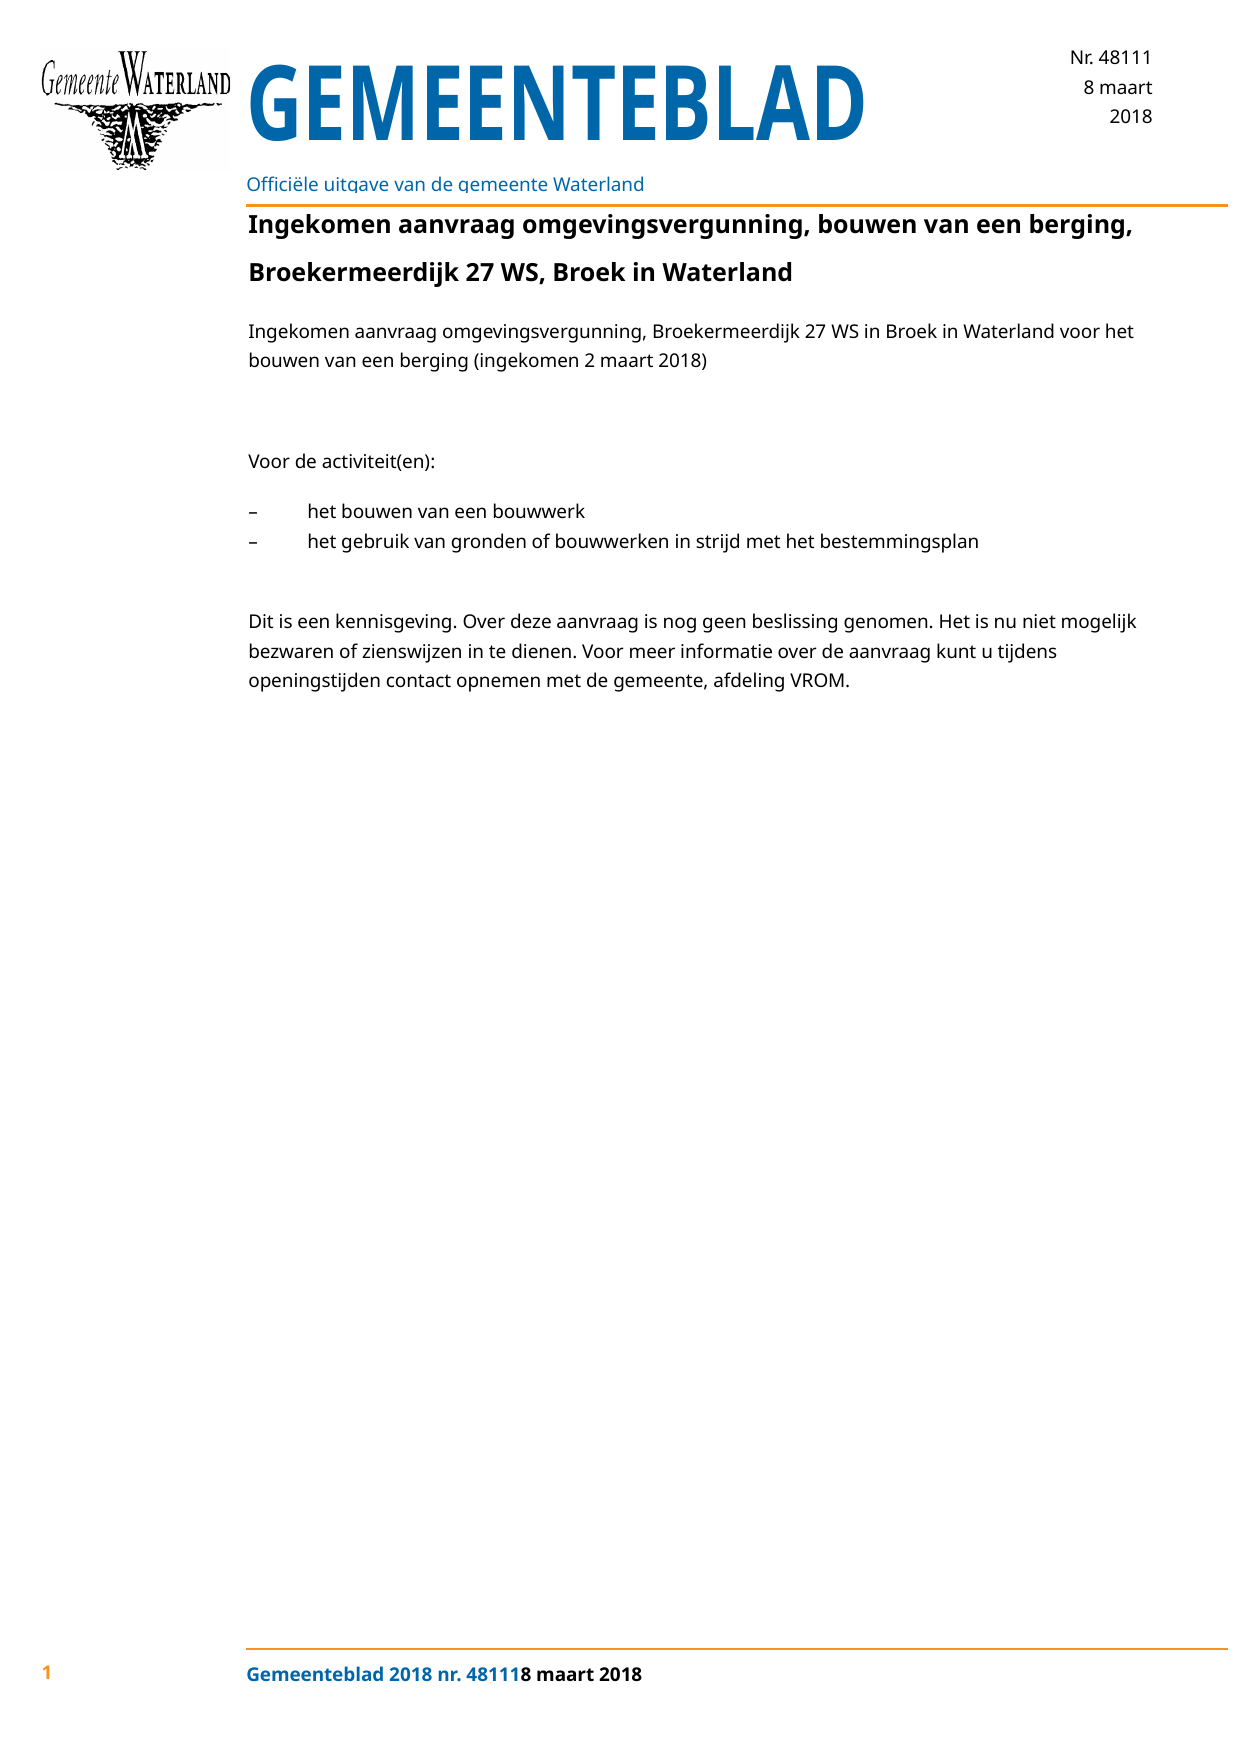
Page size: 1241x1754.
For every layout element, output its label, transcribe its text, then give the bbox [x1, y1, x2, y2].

picture [41, 47, 231, 172]
list het gebruik van gronden of bouwwerken in strijd met het bestemmingsplan [248, 528, 1152, 554]
list het bouwen van een bouwwerk [248, 499, 1152, 524]
text Ingekomen aanvraag omgevingsvergunning, Broekermeerdijk 27 WS in Broek in Waterland voor het bouwen van een berging (ingekomen 2 maart 2018) [248, 318, 1152, 373]
text Voor de activiteit(en): [248, 448, 1152, 474]
text Ingekomen aanvraag omgevingsvergunning, bouwen van een berging, Broekermeerdijk 27 WS, Broek in Waterland [248, 207, 1152, 288]
text Dit is een kennisgeving. Over deze aanvraag is nog geen beslissing genomen. Het is nu niet mogelijk bezwaren of zienswijzen in te dienen. Voor meer informatie over de aanvraag kunt u tijdens openingstijden contact opnemen met de gemeente, afdeling VROM. [248, 608, 1152, 693]
